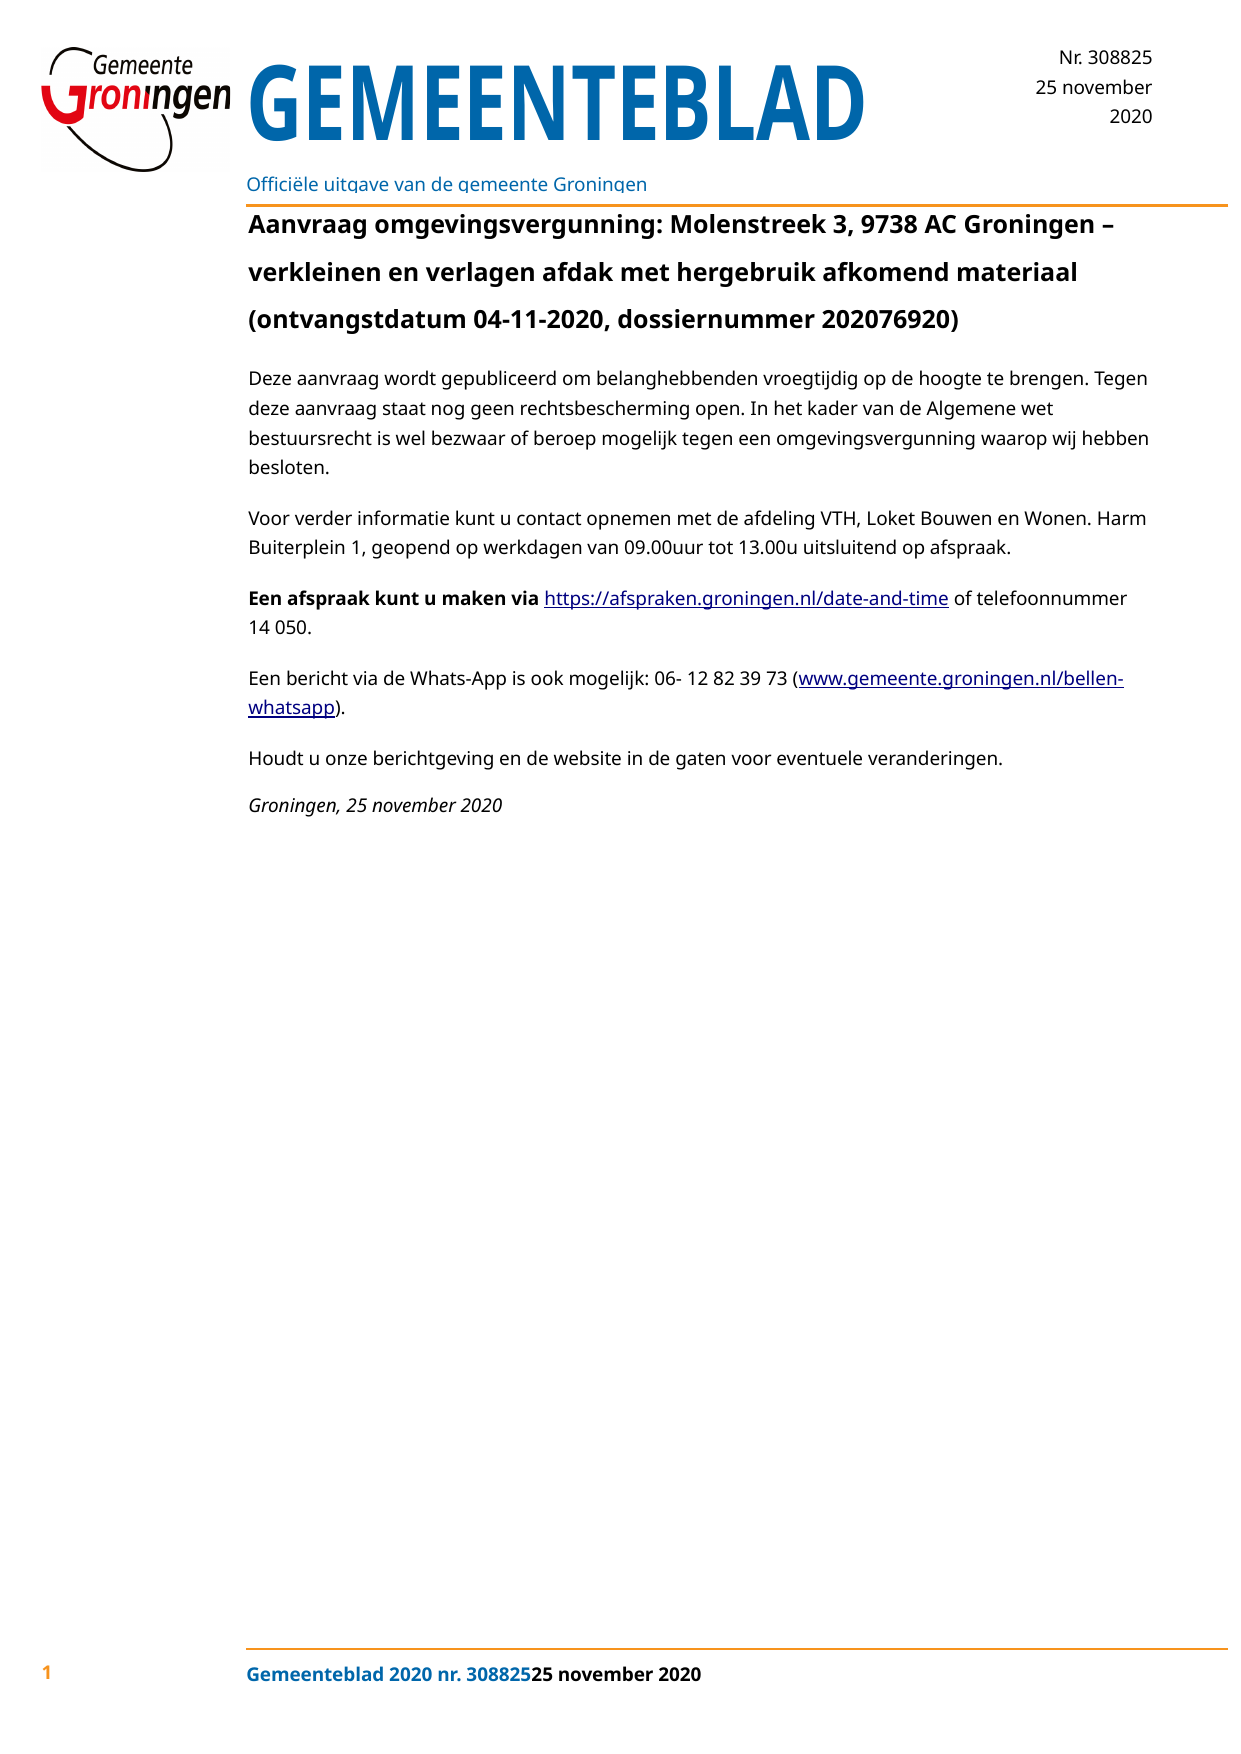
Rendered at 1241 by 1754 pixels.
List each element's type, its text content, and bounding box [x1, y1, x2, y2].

text Houdt u onze berichtgeving en de website in de gaten voor eventuele veranderingen. [248, 745, 1152, 770]
text Een bericht via de Whats-App is ook mogelijk: 06- 12 82 39 73 (www.gemeente.groningen.nl/bellen-whatsapp). [248, 665, 1152, 720]
text Aanvraag omgevingsvergunning: Molenstreek 3, 9738 AC Groningen – verkleinen en verlagen afdak met hergebruik afkomend materiaal (ontvangstdatum 04-11-2020, dossiernummer 202076920) [248, 207, 1152, 336]
text Voor verder informatie kunt u contact opnemen met de afdeling VTH, Loket Bouwen en Wonen. Harm Buiterplein 1, geopend op werkdagen van 09.00uur tot 13.00u uitsluitend op afspraak. [248, 505, 1152, 560]
text Groningen, 25 november 2020 [248, 792, 1152, 818]
text Deze aanvraag wordt gepubliceerd om belanghebbenden vroegtijdig op de hoogte te brengen. Tegen deze aanvraag staat nog geen rechtsbescherming open. In het kader van de Algemene wet bestuursrecht is wel bezwaar of beroep mogelijk tegen een omgevingsvergunning waarop wij hebben besloten. [248, 366, 1152, 480]
picture [41, 47, 231, 172]
text Een afspraak kunt u maken via https://afspraken.groningen.nl/date-and-time of telefoonnummer 14 050. [248, 585, 1152, 640]
